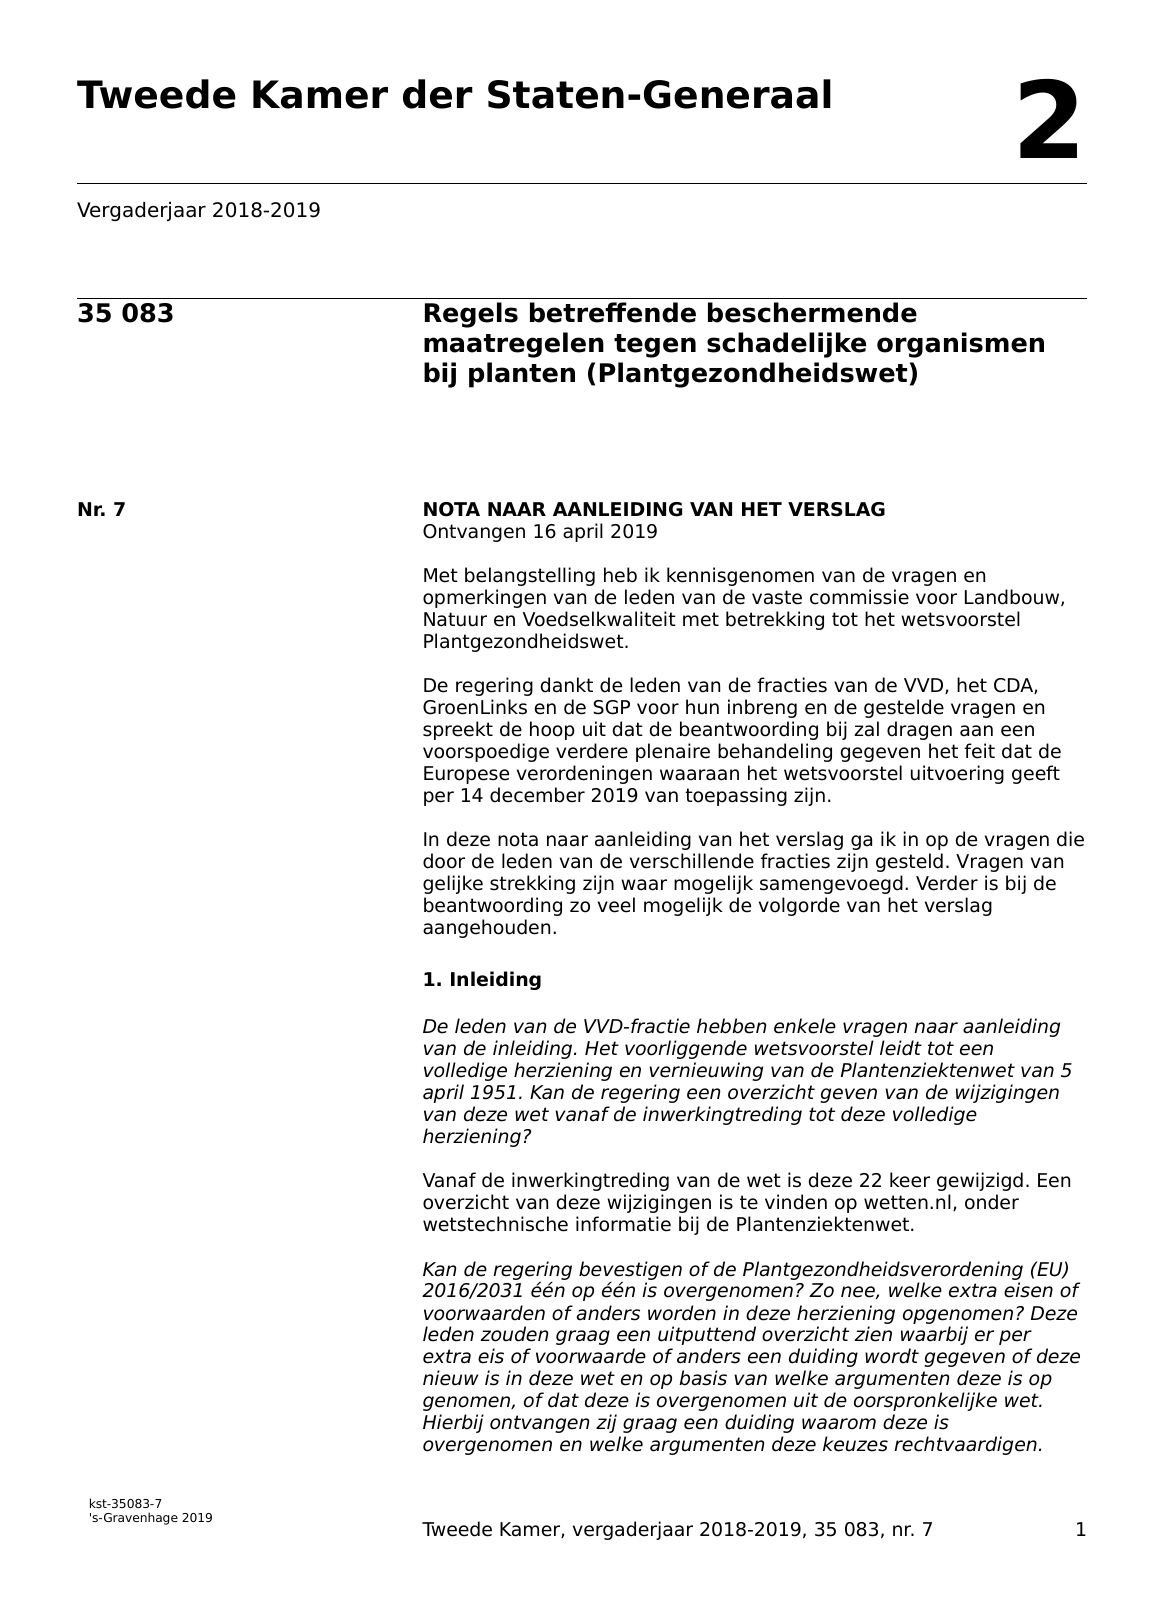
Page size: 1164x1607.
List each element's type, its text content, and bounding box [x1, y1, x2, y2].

text Ontvangen 16 april 2019 [422, 521, 1087, 543]
text De regering dankt de leden van de fracties van de VVD, het CDA, GroenLinks en de SGP voor hun inbreng en de gestelde vragen en spreekt de hoop uit dat de beantwoording bij zal dragen aan een voorspoedige verdere plenaire behandeling gegeven het feit dat de Europese verordeningen waaraan het wetsvoorstel uitvoering geeft per 14 december 2019 van toepassing zijn. [422, 675, 1087, 807]
table_cell Vergaderjaar 2018-2019 [77, 184, 1087, 298]
table_header 2 [886, 59, 1087, 183]
subtitle Nr. 7 NOTA NAAR AANLEIDING VAN HET VERSLAG [77, 499, 1087, 521]
text 's-Gravenhage 2019 [88, 1511, 323, 1525]
subtitle 35 083 Regels betreffende beschermende maatregelen tegen schadelijke organismen bij planten (Plantgezondheidswet) [77, 299, 1087, 388]
text De leden van de VVD-fractie hebben enkele vragen naar aanleiding van de inleiding. Het voorliggende wetsvoorstel leidt tot een volledige herziening en vernieuwing van de Plantenziektenwet van 5 april 1951. Kan de regering een overzicht geven van de wijzigingen van deze wet vanaf de inwerkingtreding tot deze volledige herziening? [422, 1016, 1087, 1148]
text Met belangstelling heb ik kennisgenomen van de vragen en opmerkingen van de leden van de vaste commissie voor Landbouw, Natuur en Voedselkwaliteit met betrekking tot het wetsvoorstel Plantgezondheidswet. [422, 565, 1087, 653]
text In deze nota naar aanleiding van het verslag ga ik in op de vragen die door de leden van de verschillende fracties zijn gesteld. Vragen van gelijke strekking zijn waar mogelijk samengevoegd. Verder is bij de beantwoording zo veel mogelijk de volgorde van het verslag aangehouden. [422, 829, 1087, 939]
table_header Tweede Kamer der Staten-Generaal [77, 59, 886, 183]
subtitle 1. Inleiding [422, 969, 1087, 991]
text kst-35083-7 [88, 1497, 323, 1511]
text Vanaf de inwerkingtreding van de wet is deze 22 keer gewijzigd. Een overzicht van deze wijzigingen is te vinden op wetten.nl, onder wetstechnische informatie bij de Plantenziektenwet. [422, 1170, 1087, 1236]
text Kan de regering bevestigen of de Plantgezondheidsverordening (EU) 2016/2031 één op één is overgenomen? Zo nee, welke extra eisen of voorwaarden of anders worden in deze herziening opgenomen? Deze leden zouden graag een uitputtend overzicht zien waarbij er per extra eis of voorwaarde of anders een duiding wordt gegeven of deze nieuw is in deze wet en op basis van welke argumenten deze is op genomen, of dat deze is overgenomen uit de oorspronkelijke wet. Hierbij ontvangen zij graag een duiding waarom deze is overgenomen en welke argumenten deze keuzes rechtvaardigen. [422, 1258, 1087, 1456]
